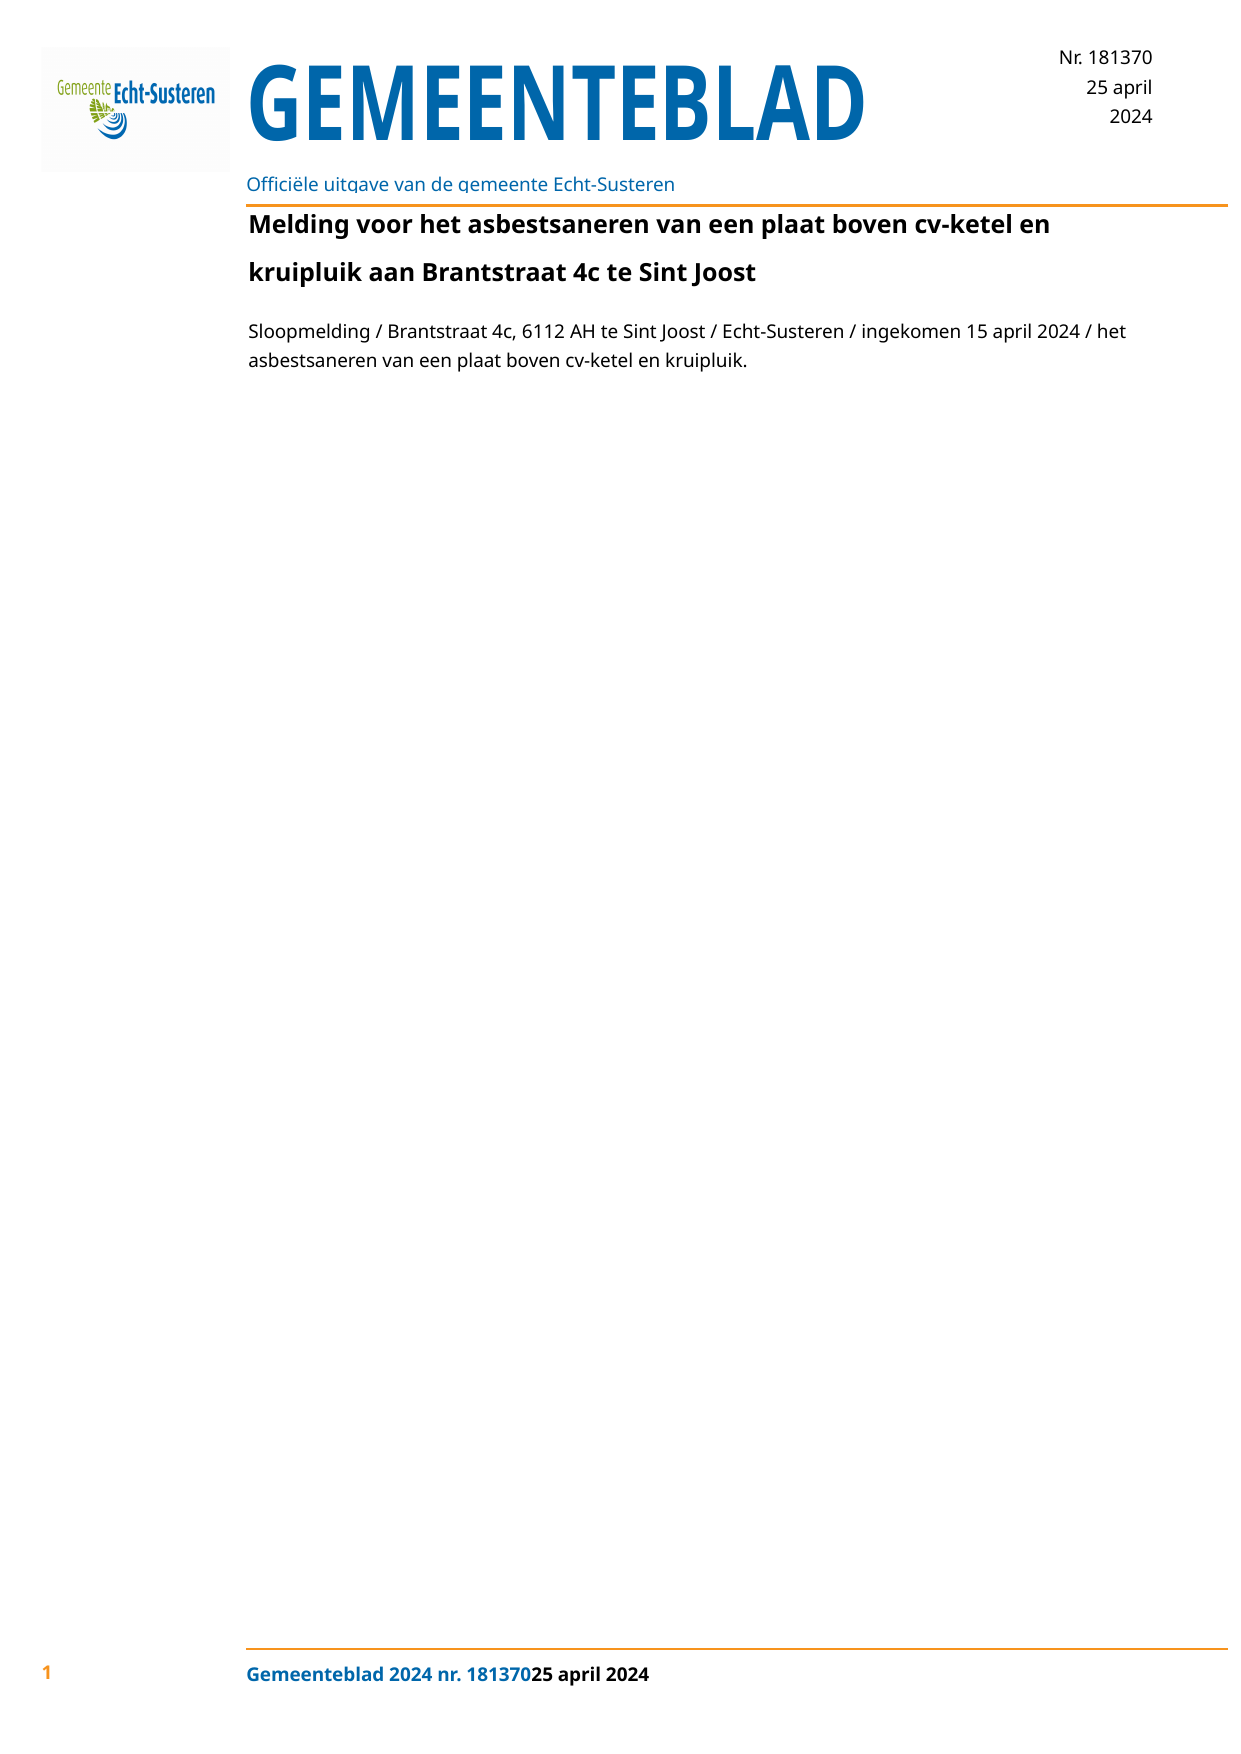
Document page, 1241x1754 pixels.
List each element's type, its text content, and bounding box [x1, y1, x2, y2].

text Sloopmelding / Brantstraat 4c, 6112 AH te Sint Joost / Echt-Susteren / ingekomen 15 april 2024 / het asbestsaneren van een plaat boven cv-ketel en kruipluik. [248, 318, 1152, 373]
picture [41, 47, 231, 172]
text Melding voor het asbestsaneren van een plaat boven cv-ketel en kruipluik aan Brantstraat 4c te Sint Joost [248, 207, 1152, 288]
